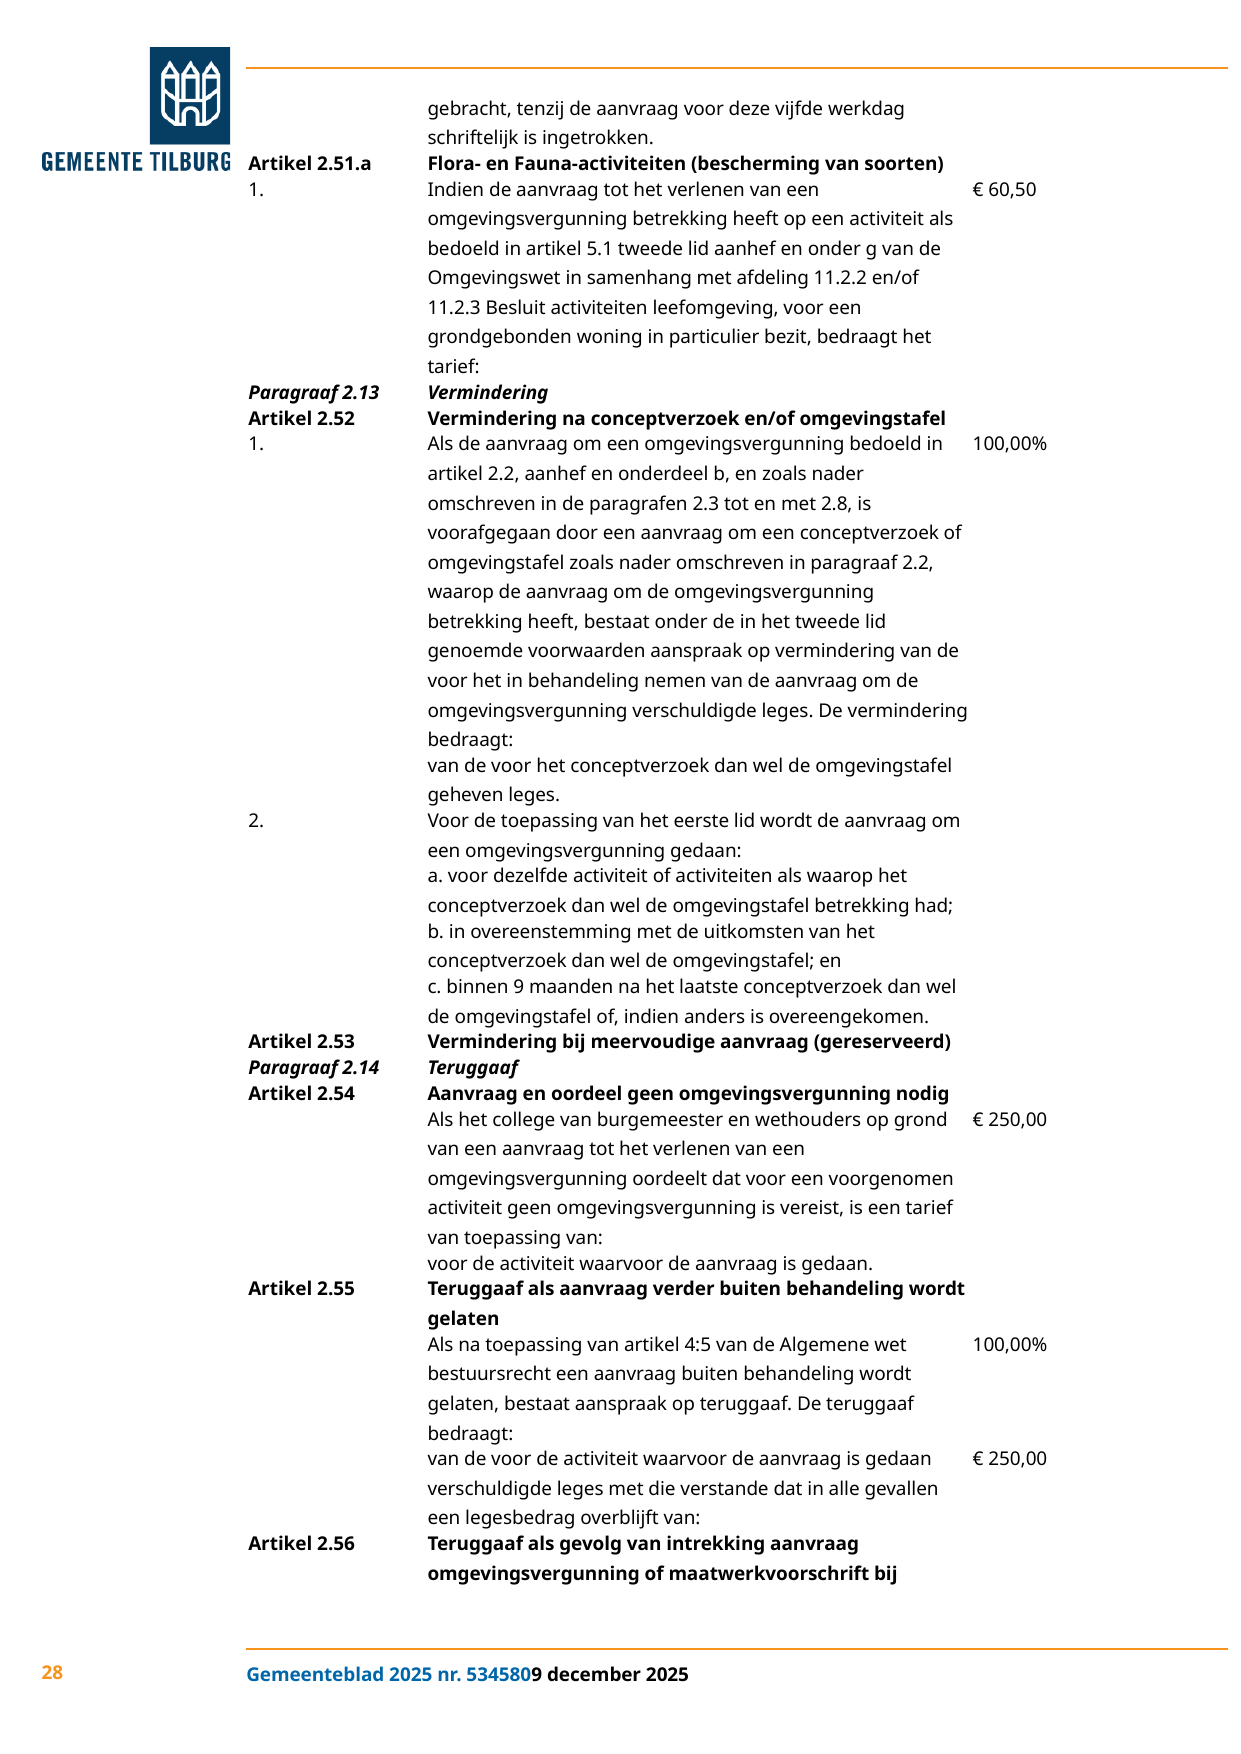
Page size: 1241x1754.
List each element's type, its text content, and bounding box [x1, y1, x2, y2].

table_cell [973, 95, 1152, 150]
table_cell Vermindering [427, 379, 972, 405]
table_cell [248, 95, 427, 150]
table_cell 1. [248, 431, 427, 752]
table_cell Voor de toepassing van het eerste lid wordt de aanvraag om een omgevingsvergunning gedaan: [427, 808, 972, 863]
table_cell Artikel 2.53 [248, 1029, 427, 1054]
table_cell Teruggaaf [427, 1054, 972, 1080]
table_cell [973, 808, 1152, 863]
table_cell [973, 1250, 1152, 1276]
table_cell Aanvraag en oordeel geen omgevingsvergunning nodig [427, 1080, 972, 1106]
table_cell van de voor het conceptverzoek dan wel de omgevingstafel geheven leges. [427, 752, 972, 807]
table_cell Paragraaf 2.14 [248, 1054, 427, 1080]
table_cell [248, 863, 427, 918]
table_cell [973, 405, 1152, 431]
table_cell € 250,00 [973, 1106, 1152, 1250]
table_cell 100,00% [973, 1331, 1152, 1445]
table_cell Artikel 2.52 [248, 405, 427, 431]
table_cell [973, 1530, 1152, 1586]
table_cell [973, 1029, 1152, 1054]
table_cell [973, 863, 1152, 918]
table_cell [248, 1445, 427, 1530]
table_cell Als de aanvraag om een omgevingsvergunning bedoeld in artikel 2.2, aanhef en onderdeel b, en zoals nader omschreven in de paragrafen 2.3 tot en met 2.8, is voorafgegaan door een aanvraag om een conceptverzoek of omgevingstafel zoals nader omschreven in paragraaf 2.2, waarop de aanvraag om de omgevingsvergunning betrekking heeft, bestaat onder de in het tweede lid genoemde voorwaarden aanspraak op vermindering van de voor het in behandeling nemen van de aanvraag om de omgevingsvergunning verschuldigde leges. De vermindering bedraagt: [427, 431, 972, 752]
table_cell € 250,00 [973, 1445, 1152, 1530]
table_cell Artikel 2.54 [248, 1080, 427, 1106]
table_cell van de voor de activiteit waarvoor de aanvraag is gedaan verschuldigde leges met die verstande dat in alle gevallen een legesbedrag overblijft van: [427, 1445, 972, 1530]
table_cell [973, 973, 1152, 1029]
table_cell 1. [248, 176, 427, 379]
table_cell [973, 1276, 1152, 1331]
picture [41, 47, 231, 172]
table_cell € 60,50 [973, 176, 1152, 379]
table_cell a. voor dezelfde activiteit of activiteiten als waarop het conceptverzoek dan wel de omgevingstafel betrekking had; [427, 863, 972, 918]
table_cell [973, 1080, 1152, 1106]
table_cell Vermindering bij meervoudige aanvraag (gereserveerd) [427, 1029, 972, 1054]
table_cell [248, 1331, 427, 1445]
table_cell [248, 918, 427, 973]
table_cell [248, 1106, 427, 1250]
table_cell voor de activiteit waarvoor de aanvraag is gedaan. [427, 1250, 972, 1276]
table_cell Teruggaaf als aanvraag verder buiten behandeling wordt gelaten [427, 1276, 972, 1331]
table_cell Als na toepassing van artikel 4:5 van de Algemene wet bestuursrecht een aanvraag buiten behandeling wordt gelaten, bestaat aanspraak op teruggaaf. De teruggaaf bedraagt: [427, 1331, 972, 1445]
table_cell [973, 150, 1152, 176]
table_cell Indien de aanvraag tot het verlenen van een omgevingsvergunning betrekking heeft op een activiteit als bedoeld in artikel 5.1 tweede lid aanhef en onder g van de Omgevingswet in samenhang met afdeling 11.2.2 en/of 11.2.3 Besluit activiteiten leefomgeving, voor een grondgebonden woning in particulier bezit, bedraagt het tarief: [427, 176, 972, 379]
table_cell Als het college van burgemeester en wethouders op grond van een aanvraag tot het verlenen van een omgevingsvergunning oordeelt dat voor een voorgenomen activiteit geen omgevingsvergunning is vereist, is een tarief van toepassing van: [427, 1106, 972, 1250]
table_cell [248, 752, 427, 807]
table_cell [973, 918, 1152, 973]
table_cell Artikel 2.55 [248, 1276, 427, 1331]
table_cell c. binnen 9 maanden na het laatste conceptverzoek dan wel de omgevingstafel of, indien anders is overeengekomen. [427, 973, 972, 1029]
table_cell Vermindering na conceptverzoek en/of omgevingstafel [427, 405, 972, 431]
table_cell b. in overeenstemming met de uitkomsten van het conceptverzoek dan wel de omgevingstafel; en [427, 918, 972, 973]
table_cell [973, 752, 1152, 807]
table_cell Paragraaf 2.13 [248, 379, 427, 405]
table_cell Artikel 2.56 [248, 1530, 427, 1586]
table_cell 100,00% [973, 431, 1152, 752]
table_cell [248, 973, 427, 1029]
table_cell [973, 1054, 1152, 1080]
table_cell gebracht, tenzij de aanvraag voor deze vijfde werkdag schriftelijk is ingetrokken. [427, 95, 972, 150]
table_cell [248, 1250, 427, 1276]
table_cell Teruggaaf als gevolg van intrekking aanvraag omgevingsvergunning of maatwerkvoorschrift bij [427, 1530, 972, 1586]
table_cell 2. [248, 808, 427, 863]
table_cell [973, 379, 1152, 405]
table_cell Flora- en Fauna-activiteiten (bescherming van soorten) [427, 150, 972, 176]
table_cell Artikel 2.51.a [248, 150, 427, 176]
